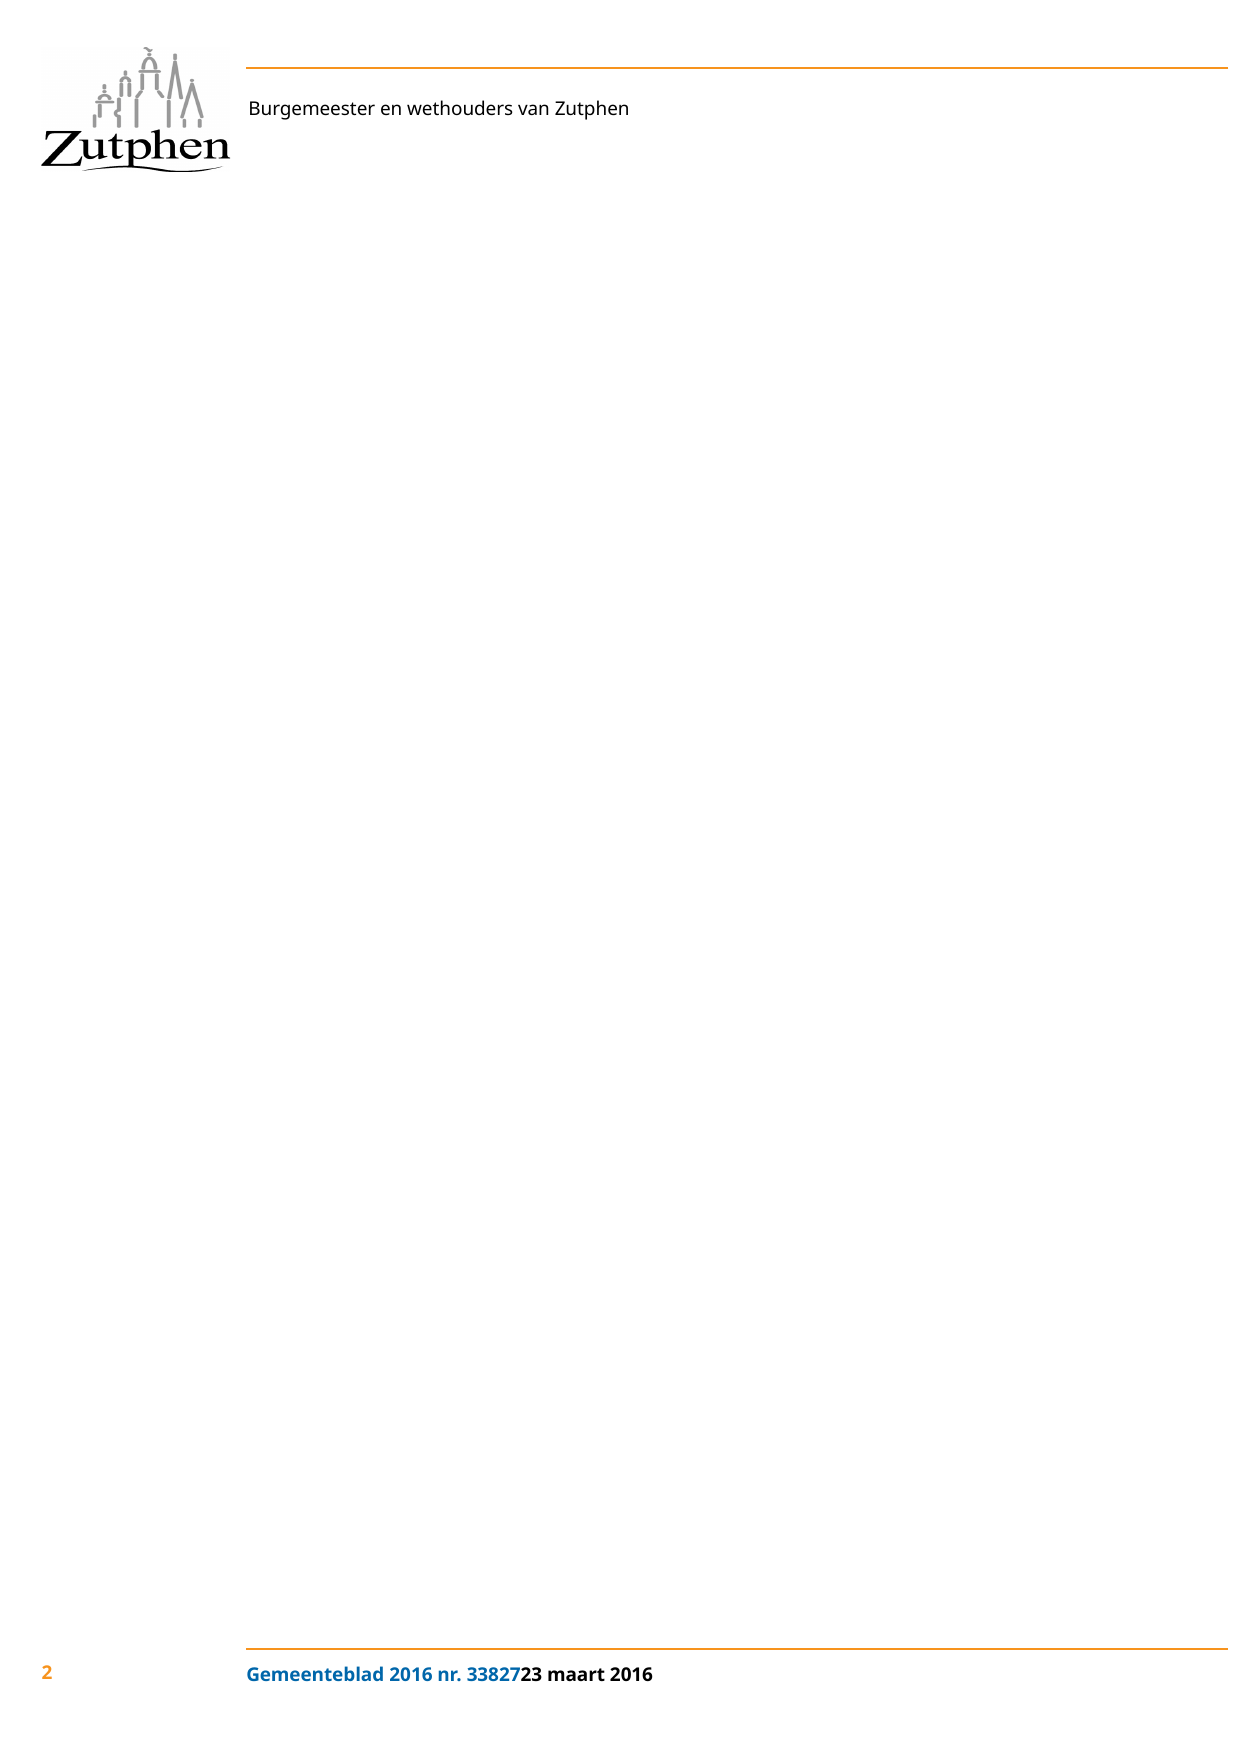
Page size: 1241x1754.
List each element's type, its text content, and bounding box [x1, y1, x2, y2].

text Burgemeester en wethouders van Zutphen [248, 95, 1152, 121]
picture [41, 47, 231, 172]
